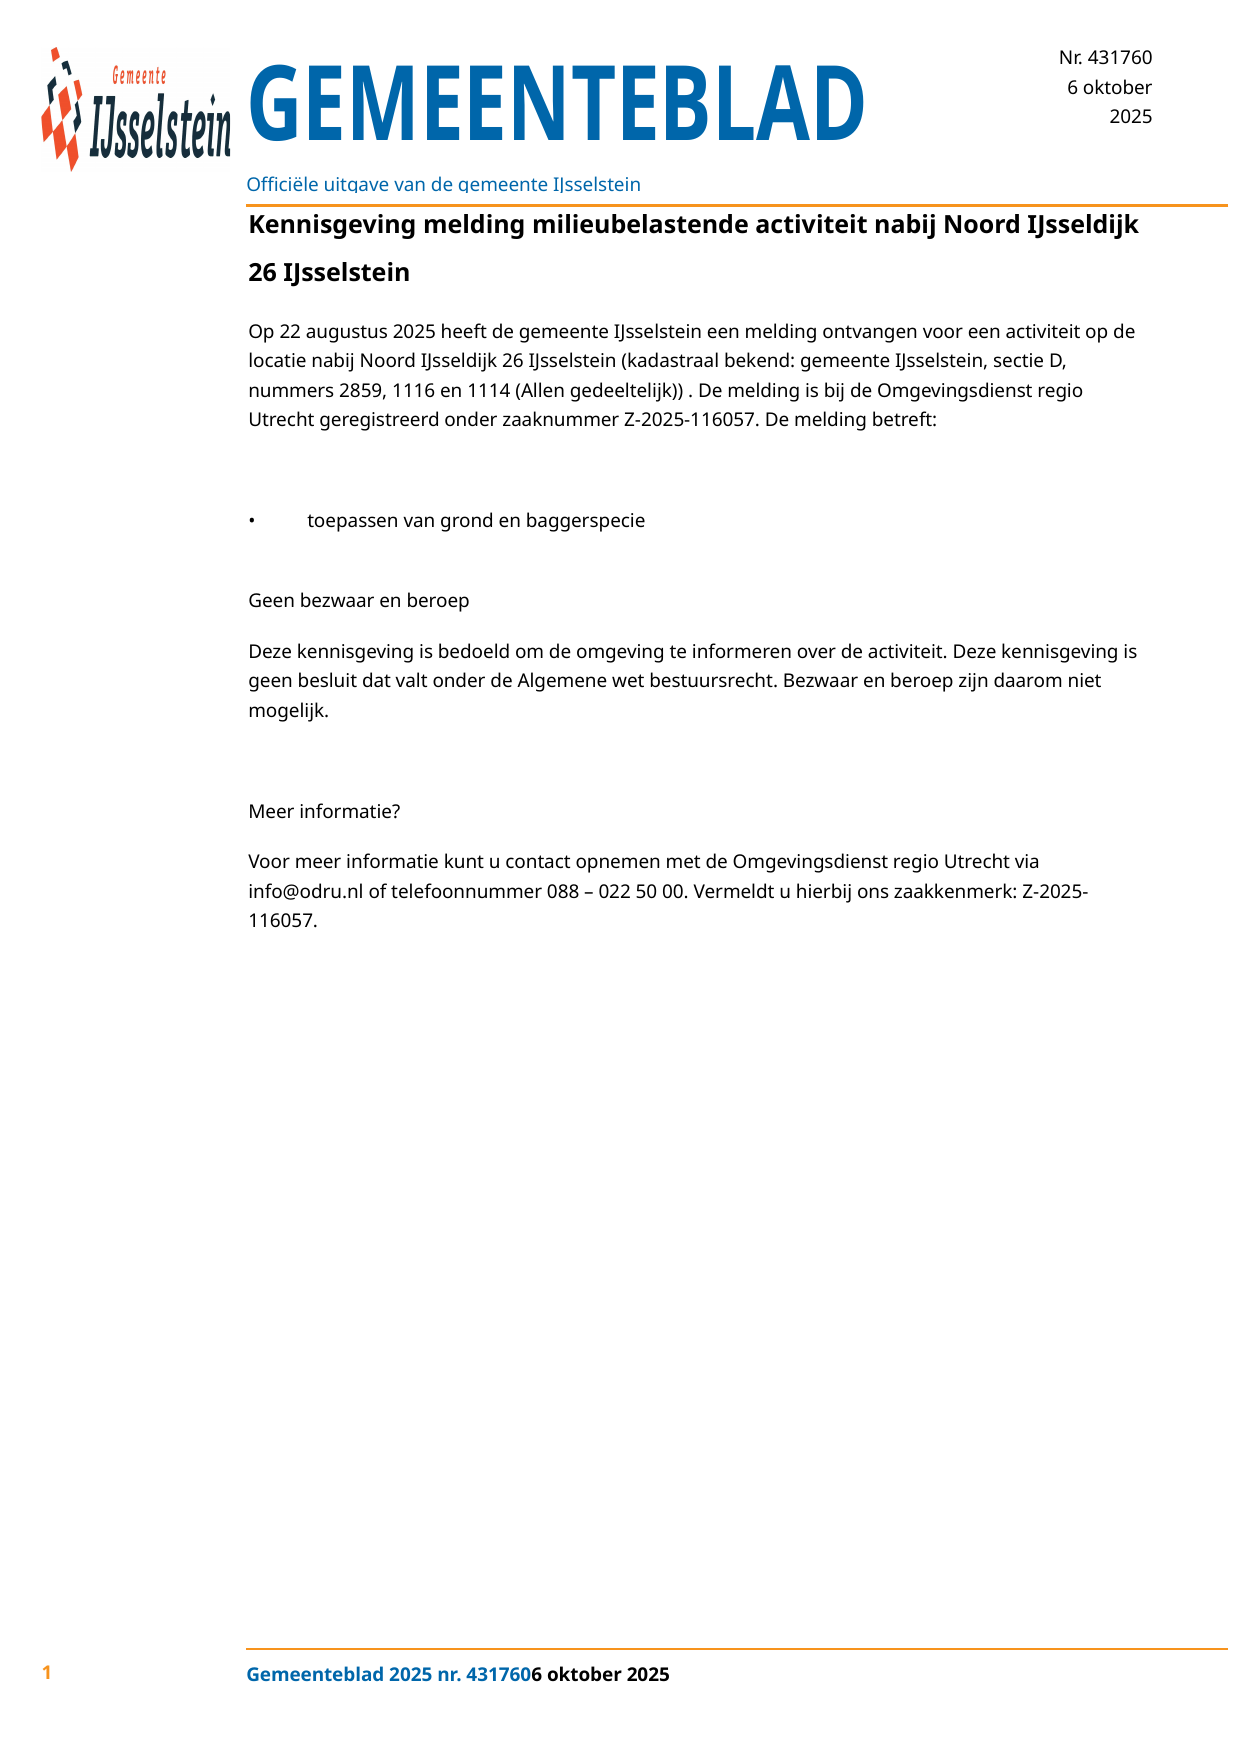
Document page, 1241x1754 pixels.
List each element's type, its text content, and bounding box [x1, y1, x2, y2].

list toepassen van grond en baggerspecie [248, 507, 1152, 533]
picture [41, 47, 231, 172]
text Geen bezwaar en beroep [248, 587, 1152, 613]
text Op 22 augustus 2025 heeft de gemeente IJsselstein een melding ontvangen voor een activiteit op de locatie nabij Noord IJsseldijk 26 IJsselstein (kadastraal bekend: gemeente IJsselstein, sectie D, nummers 2859, 1116 en 1114 (Allen gedeeltelijk)) . De melding is bij de Omgevingsdienst regio Utrecht geregistreerd onder zaaknummer Z-2025-116057. De melding betreft: [248, 318, 1152, 432]
text Deze kennisgeving is bedoeld om de omgeving te informeren over de activiteit. Deze kennisgeving is geen besluit dat valt onder de Algemene wet bestuursrecht. Bezwaar en beroep zijn daarom niet mogelijk. [248, 638, 1152, 723]
text Kennisgeving melding milieubelastende activiteit nabij Noord IJsseldijk 26 IJsselstein [248, 207, 1152, 288]
text Meer informatie? [248, 798, 1152, 824]
text Voor meer informatie kunt u contact opnemen met de Omgevingsdienst regio Utrecht via info@odru.nl of telefoonnummer 088 – 022 50 00. Vermeldt u hierbij ons zaakkenmerk: Z-2025-116057. [248, 848, 1152, 933]
